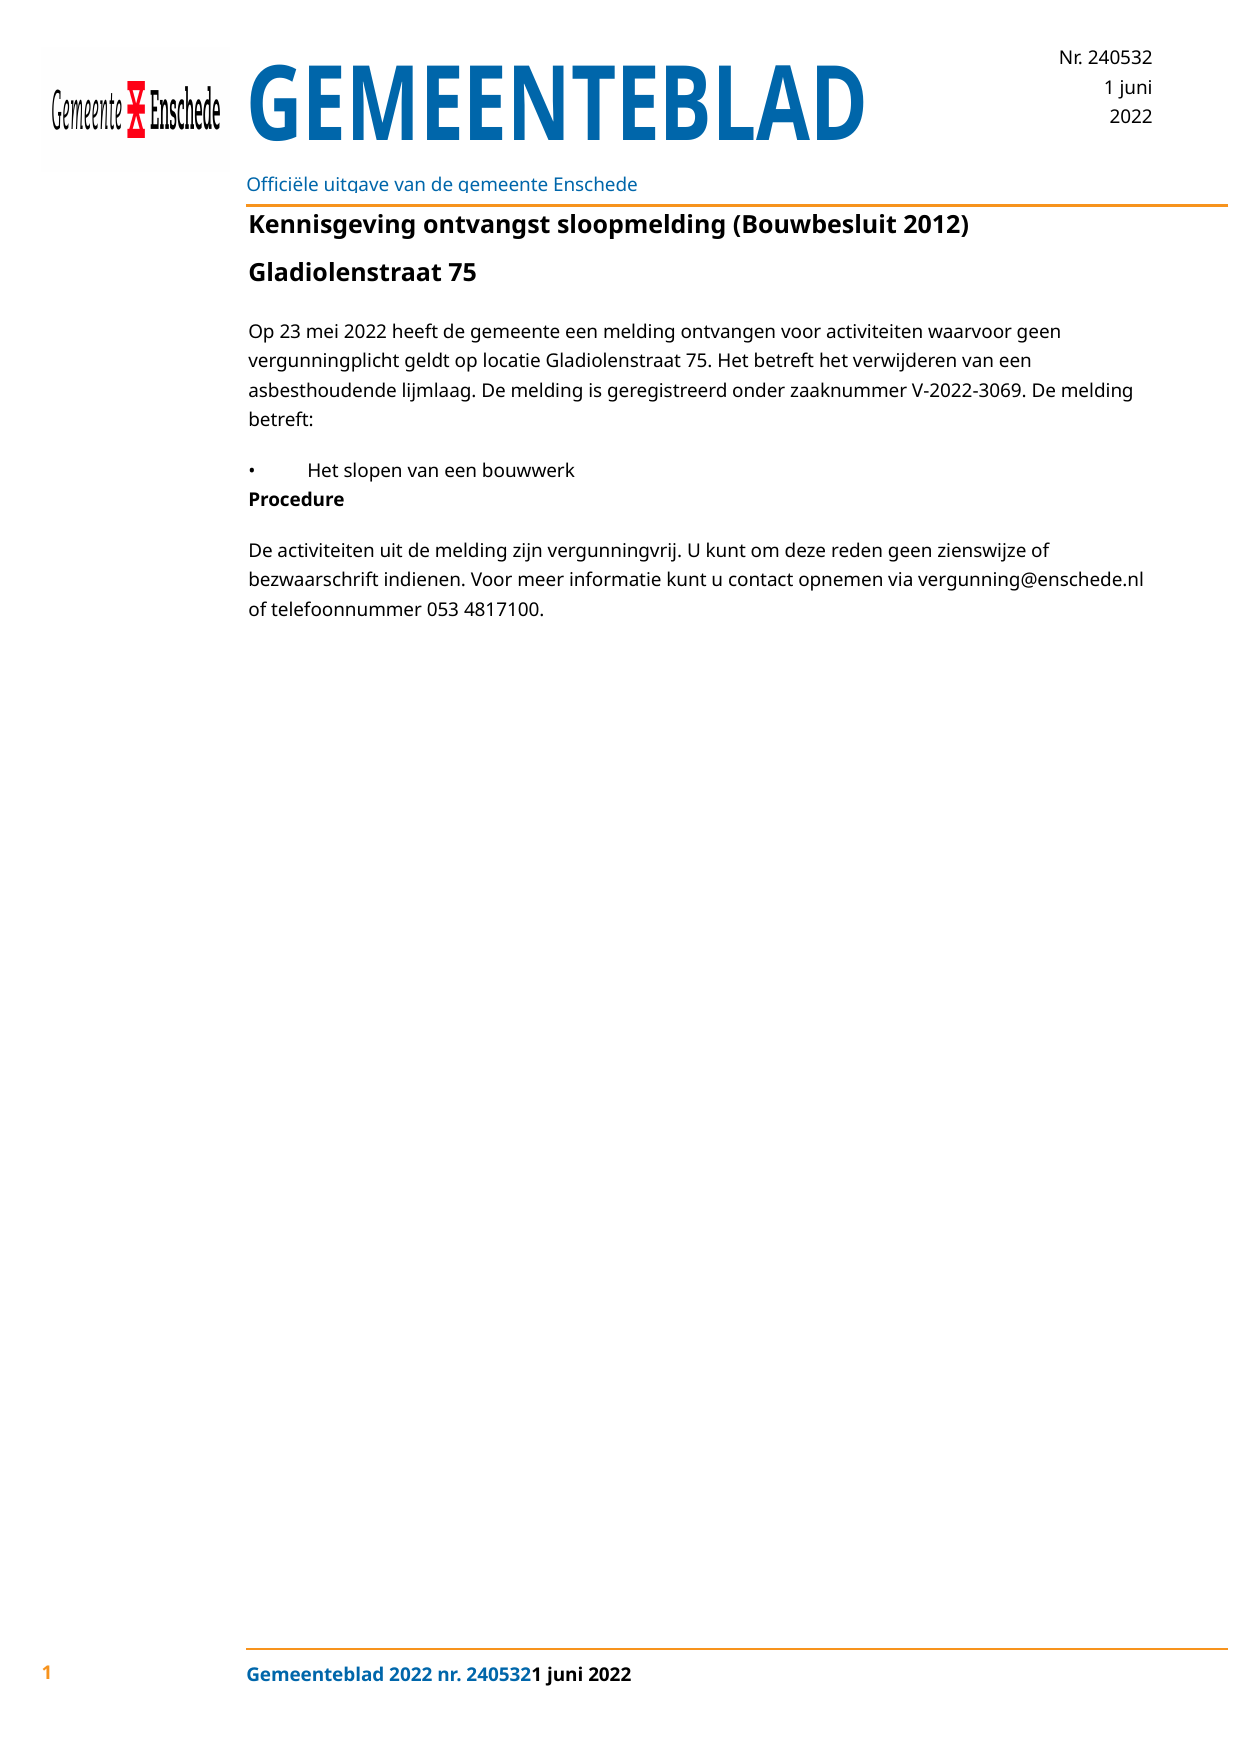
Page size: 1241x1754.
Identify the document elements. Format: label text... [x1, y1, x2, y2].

text De activiteiten uit de melding zijn vergunningvrij. U kunt om deze reden geen zienswijze of bezwaarschrift indienen. Voor meer informatie kunt u contact opnemen via vergunning@enschede.nl of telefoonnummer 053 4817100. [248, 537, 1152, 622]
list Het slopen van een bouwwerk [248, 457, 1152, 483]
text Procedure [248, 487, 1152, 512]
text Op 23 mei 2022 heeft de gemeente een melding ontvangen voor activiteiten waarvoor geen vergunningplicht geldt op locatie Gladiolenstraat 75. Het betreft het verwijderen van een asbesthoudende lijmlaag. De melding is geregistreerd onder zaaknummer V-2022-3069. De melding betreft: [248, 318, 1152, 432]
picture [41, 47, 231, 172]
text Kennisgeving ontvangst sloopmelding (Bouwbesluit 2012) Gladiolenstraat 75 [248, 207, 1152, 288]
